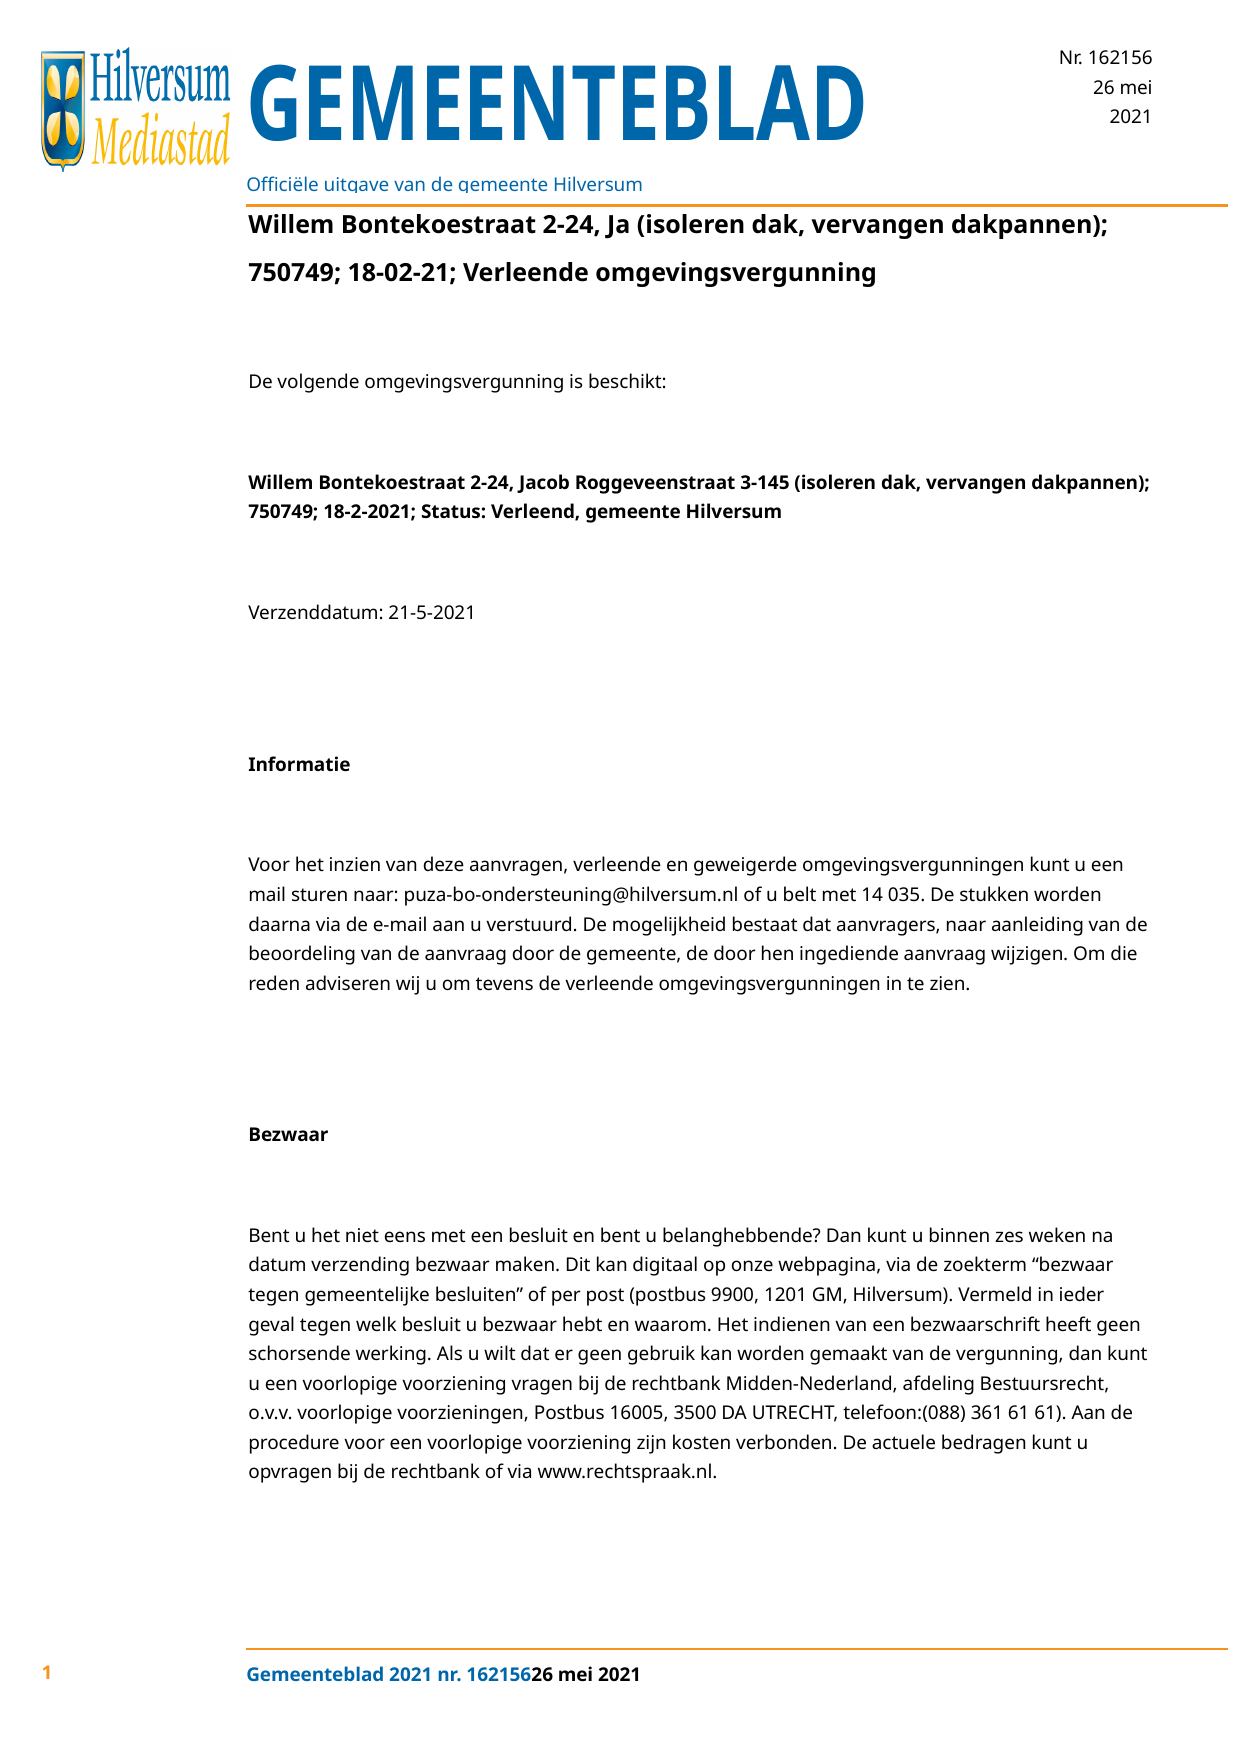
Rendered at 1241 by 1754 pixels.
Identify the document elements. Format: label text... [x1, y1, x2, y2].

text Willem Bontekoestraat 2-24, Jacob Roggeveenstraat 3-145 (isoleren dak, vervangen dakpannen); 750749; 18-2-2021; Status: Verleend, gemeente Hilversum [248, 469, 1152, 524]
text Bezwaar [248, 1121, 1152, 1147]
text Voor het inzien van deze aanvragen, verleende en geweigerde omgevingsvergunningen kunt u een mail sturen naar: puza-bo-ondersteuning@hilversum.nl of u belt met 14 035. De stukken worden daarna via de e-mail aan u verstuurd. De mogelijkheid bestaat dat aanvragers, naar aanleiding van de beoordeling van de aanvraag door de gemeente, de door hen ingediende aanvraag wijzigen. Om die reden adviseren wij u om tevens de verleende omgevingsvergunningen in te zien. [248, 852, 1152, 996]
text Verzenddatum: 21-5-2021 [248, 599, 1152, 625]
text Bent u het niet eens met een besluit en bent u belanghebbende? Dan kunt u binnen zes weken na datum verzending bezwaar maken. Dit kan digitaal op onze webpagina, via de zoekterm “bezwaar tegen gemeentelijke besluiten” of per post (postbus 9900, 1201 GM, Hilversum). Vermeld in ieder geval tegen welk besluit u bezwaar hebt en waarom. Het indienen van een bezwaarschrift heeft geen schorsende werking. Als u wilt dat er geen gebruik kan worden gemaakt van de vergunning, dan kunt u een voorlopige voorziening vragen bij de rechtbank Midden-Nederland, afdeling Bestuursrecht, o.v.v. voorlopige voorzieningen, Postbus 16005, 3500 DA UTRECHT, telefoon:(088) 361 61 61). Aan de procedure voor een voorlopige voorziening zijn kosten verbonden. De actuele bedragen kunt u opvragen bij de rechtbank of via www.rechtspraak.nl. [248, 1222, 1152, 1484]
text De volgende omgevingsvergunning is beschikt: [248, 368, 1152, 394]
text Willem Bontekoestraat 2-24, Ja (isoleren dak, vervangen dakpannen); 750749; 18-02-21; Verleende omgevingsvergunning [248, 207, 1152, 288]
text Informatie [248, 751, 1152, 777]
picture [41, 47, 231, 172]
